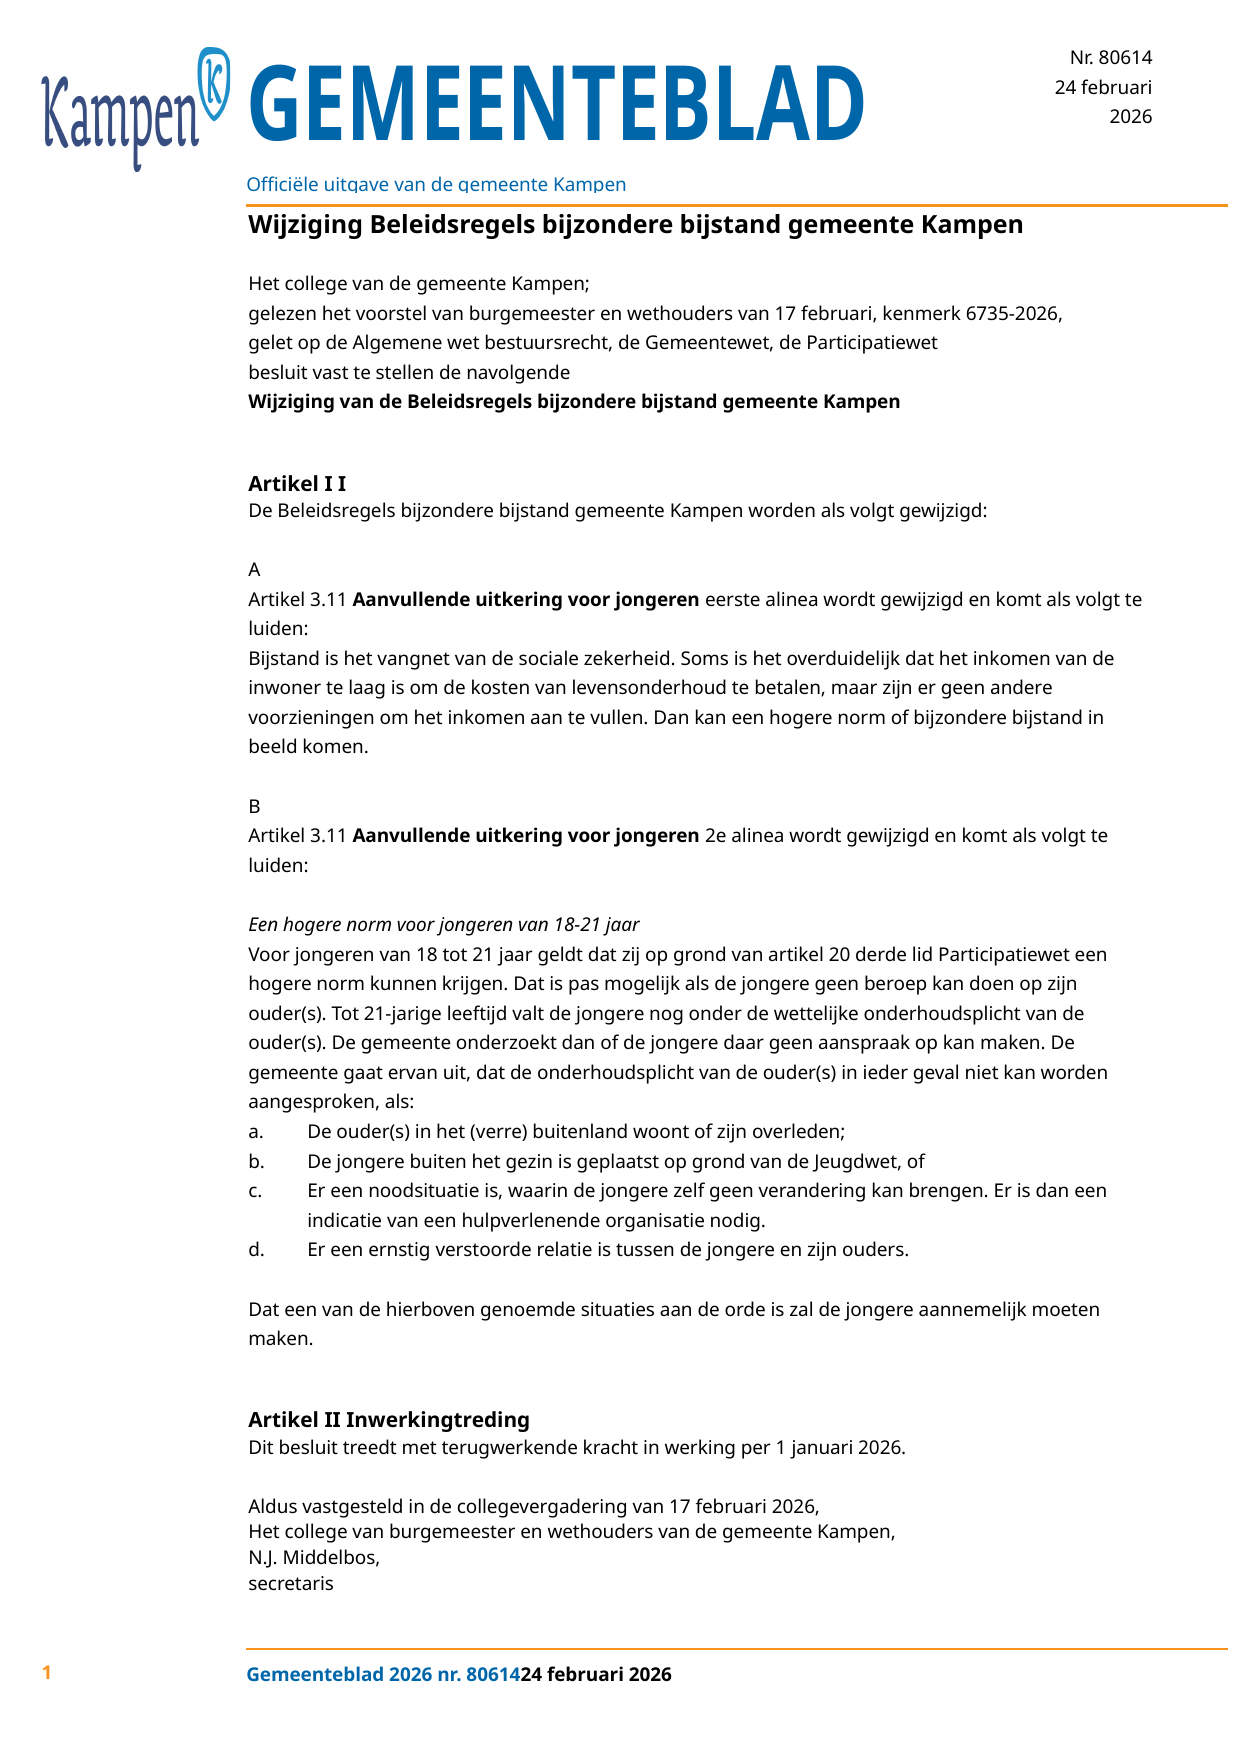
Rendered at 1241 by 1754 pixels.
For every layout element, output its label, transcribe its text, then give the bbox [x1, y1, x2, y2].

text Het college van de gemeente Kampen; [248, 270, 1152, 296]
text Artikel 3.11 Aanvullende uitkering voor jongeren 2e alinea wordt gewijzigd en komt als volgt te luiden: [248, 822, 1152, 878]
list Er een noodsituatie is, waarin de jongere zelf geen verandering kan brengen. Er is dan een indicatie van een hulpverlenende organisatie nodig. [248, 1177, 1152, 1233]
text Het college van burgemeester en wethouders van de gemeente Kampen, [248, 1519, 1152, 1544]
text De Beleidsregels bijzondere bijstand gemeente Kampen worden als volgt gewijzigd: [248, 497, 1152, 523]
text N.J. Middelbos, [248, 1544, 1152, 1570]
text B [248, 793, 1152, 819]
text Aldus vastgesteld in de collegevergadering van 17 februari 2026, [248, 1493, 1152, 1519]
text Artikel I I [248, 469, 1152, 497]
text secretaris [248, 1570, 1152, 1596]
text Een hogere norm voor jongeren van 18-21 jaar [248, 911, 1152, 937]
text Voor jongeren van 18 tot 21 jaar geldt dat zij op grond van artikel 20 derde lid Participatiewet een hogere norm kunnen krijgen. Dat is pas mogelijk als de jongere geen beroep kan doen op zijn ouder(s). Tot 21-jarige leeftijd valt de jongere nog onder de wettelijke onderhoudsplicht van de ouder(s). De gemeente onderzoekt dan of de jongere daar geen aanspraak op kan maken. De gemeente gaat ervan uit, dat de onderhoudsplicht van de ouder(s) in ieder geval niet kan worden aangesproken, als: [248, 941, 1152, 1114]
list De ouder(s) in het (verre) buitenland woont of zijn overleden; [248, 1118, 1152, 1144]
picture [41, 47, 231, 172]
text Artikel 3.11 Aanvullende uitkering voor jongeren eerste alinea wordt gewijzigd en komt als volgt te luiden: [248, 586, 1152, 641]
text Dit besluit treedt met terugwerkende kracht in werking per 1 januari 2026. [248, 1434, 1152, 1459]
list Er een ernstig verstoorde relatie is tussen de jongere en zijn ouders. [248, 1237, 1152, 1262]
text gelet op de Algemene wet bestuursrecht, de Gemeentewet, de Participatiewet [248, 329, 1152, 355]
text Bijstand is het vangnet van de sociale zekerheid. Soms is het overduidelijk dat het inkomen van de inwoner te laag is om de kosten van levensonderhoud te betalen, maar zijn er geen andere voorzieningen om het inkomen aan te vullen. Dan kan een hogere norm of bijzondere bijstand in beeld komen. [248, 645, 1152, 759]
text Wijziging Beleidsregels bijzondere bijstand gemeente Kampen [248, 207, 1152, 241]
list De jongere buiten het gezin is geplaatst op grond van de Jeugdwet, of [248, 1148, 1152, 1174]
text Dat een van de hierboven genoemde situaties aan de orde is zal de jongere aannemelijk moeten maken. [248, 1296, 1152, 1351]
text besluit vast te stellen de navolgende [248, 359, 1152, 385]
text gelezen het voorstel van burgemeester en wethouders van 17 februari, kenmerk 6735-2026, [248, 300, 1152, 326]
text Artikel II Inwerkingtreding [248, 1405, 1152, 1434]
text Wijziging van de Beleidsregels bijzondere bijstand gemeente Kampen [248, 389, 1152, 414]
text A [248, 556, 1152, 582]
